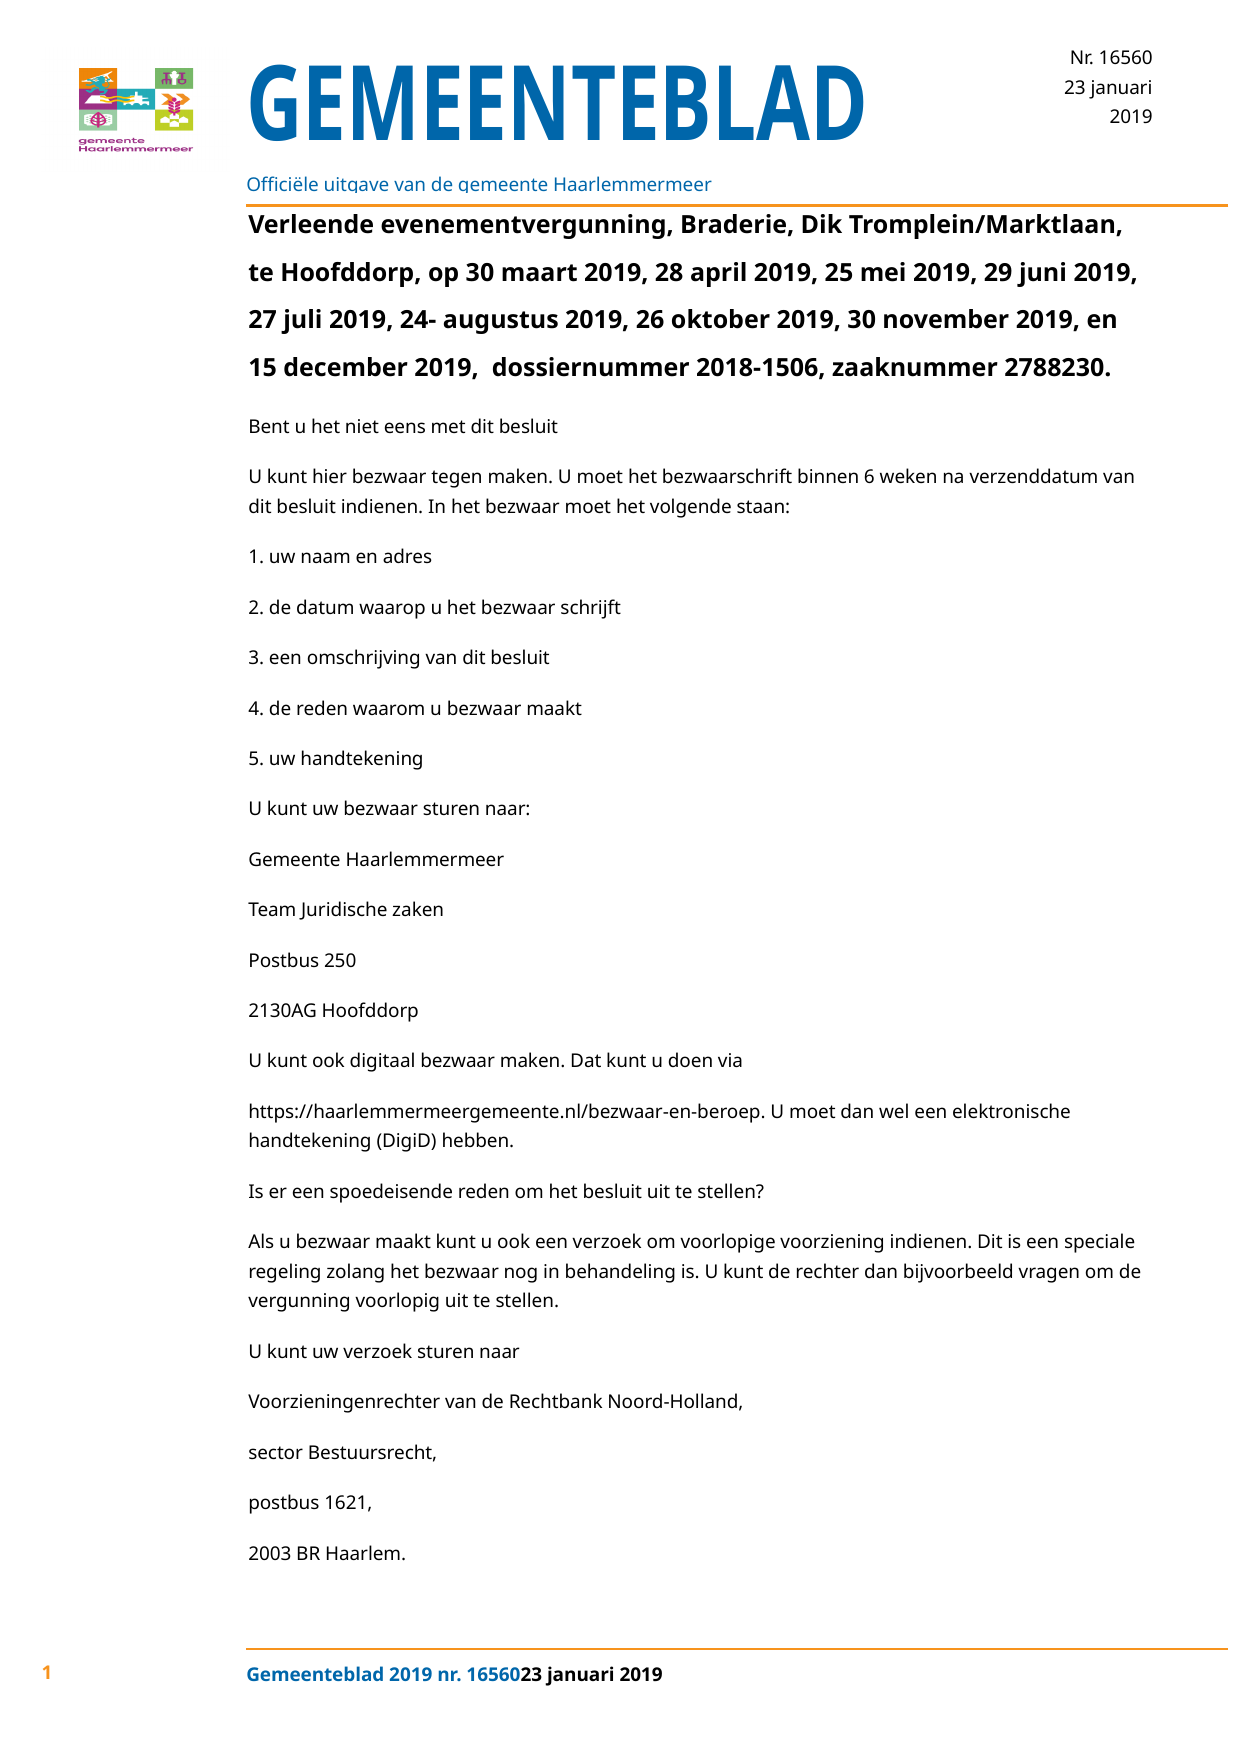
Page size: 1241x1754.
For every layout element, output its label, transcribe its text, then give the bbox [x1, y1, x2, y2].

text Is er een spoedeisende reden om het besluit uit te stellen? [248, 1178, 1152, 1204]
text Postbus 250 [248, 947, 1152, 973]
text postbus 1621, [248, 1489, 1152, 1515]
text 2. de datum waarop u het bezwaar schrijft [248, 594, 1152, 620]
text Gemeente Haarlemmermeer [248, 846, 1152, 872]
text sector Bestuursrecht, [248, 1439, 1152, 1465]
text U kunt uw verzoek sturen naar [248, 1338, 1152, 1364]
text Bent u het niet eens met dit besluit [248, 413, 1152, 439]
text 2130AG Hoofddorp [248, 997, 1152, 1023]
text 5. uw handtekening [248, 745, 1152, 771]
text Team Juridische zaken [248, 896, 1152, 922]
picture [41, 47, 231, 172]
text 3. een omschrijving van dit besluit [248, 644, 1152, 670]
text https://haarlemmermeergemeente.nl/bezwaar-en-beroep. U moet dan wel een elektronische handtekening (DigiD) hebben. [248, 1098, 1152, 1153]
text U kunt hier bezwaar tegen maken. U moet het bezwaarschrift binnen 6 weken na verzenddatum van dit besluit indienen. In het bezwaar moet het volgende staan: [248, 463, 1152, 519]
text Als u bezwaar maakt kunt u ook een verzoek om voorlopige voorziening indienen. Dit is een speciale regeling zolang het bezwaar nog in behandeling is. U kunt de rechter dan bijvoorbeeld vragen om de vergunning voorlopig uit te stellen. [248, 1228, 1152, 1313]
text 4. de reden waarom u bezwaar maakt [248, 695, 1152, 721]
text 2003 BR Haarlem. [248, 1540, 1152, 1566]
text U kunt ook digitaal bezwaar maken. Dat kunt u doen via [248, 1048, 1152, 1073]
text U kunt uw bezwaar sturen naar: [248, 796, 1152, 821]
text Voorzieningenrechter van de Rechtbank Noord-Holland, [248, 1388, 1152, 1414]
text 1. uw naam en adres [248, 543, 1152, 569]
text Verleende evenementvergunning, Braderie, Dik Tromplein/Marktlaan, te Hoofddorp, op 30 maart 2019, 28 april 2019, 25 mei 2019, 29 juni 2019, 27 juli 2019, 24- augustus 2019, 26 oktober 2019, 30 november 2019, en 15 december 2019, dossiernummer 2018-1506, zaaknummer 2788230. [248, 207, 1152, 384]
